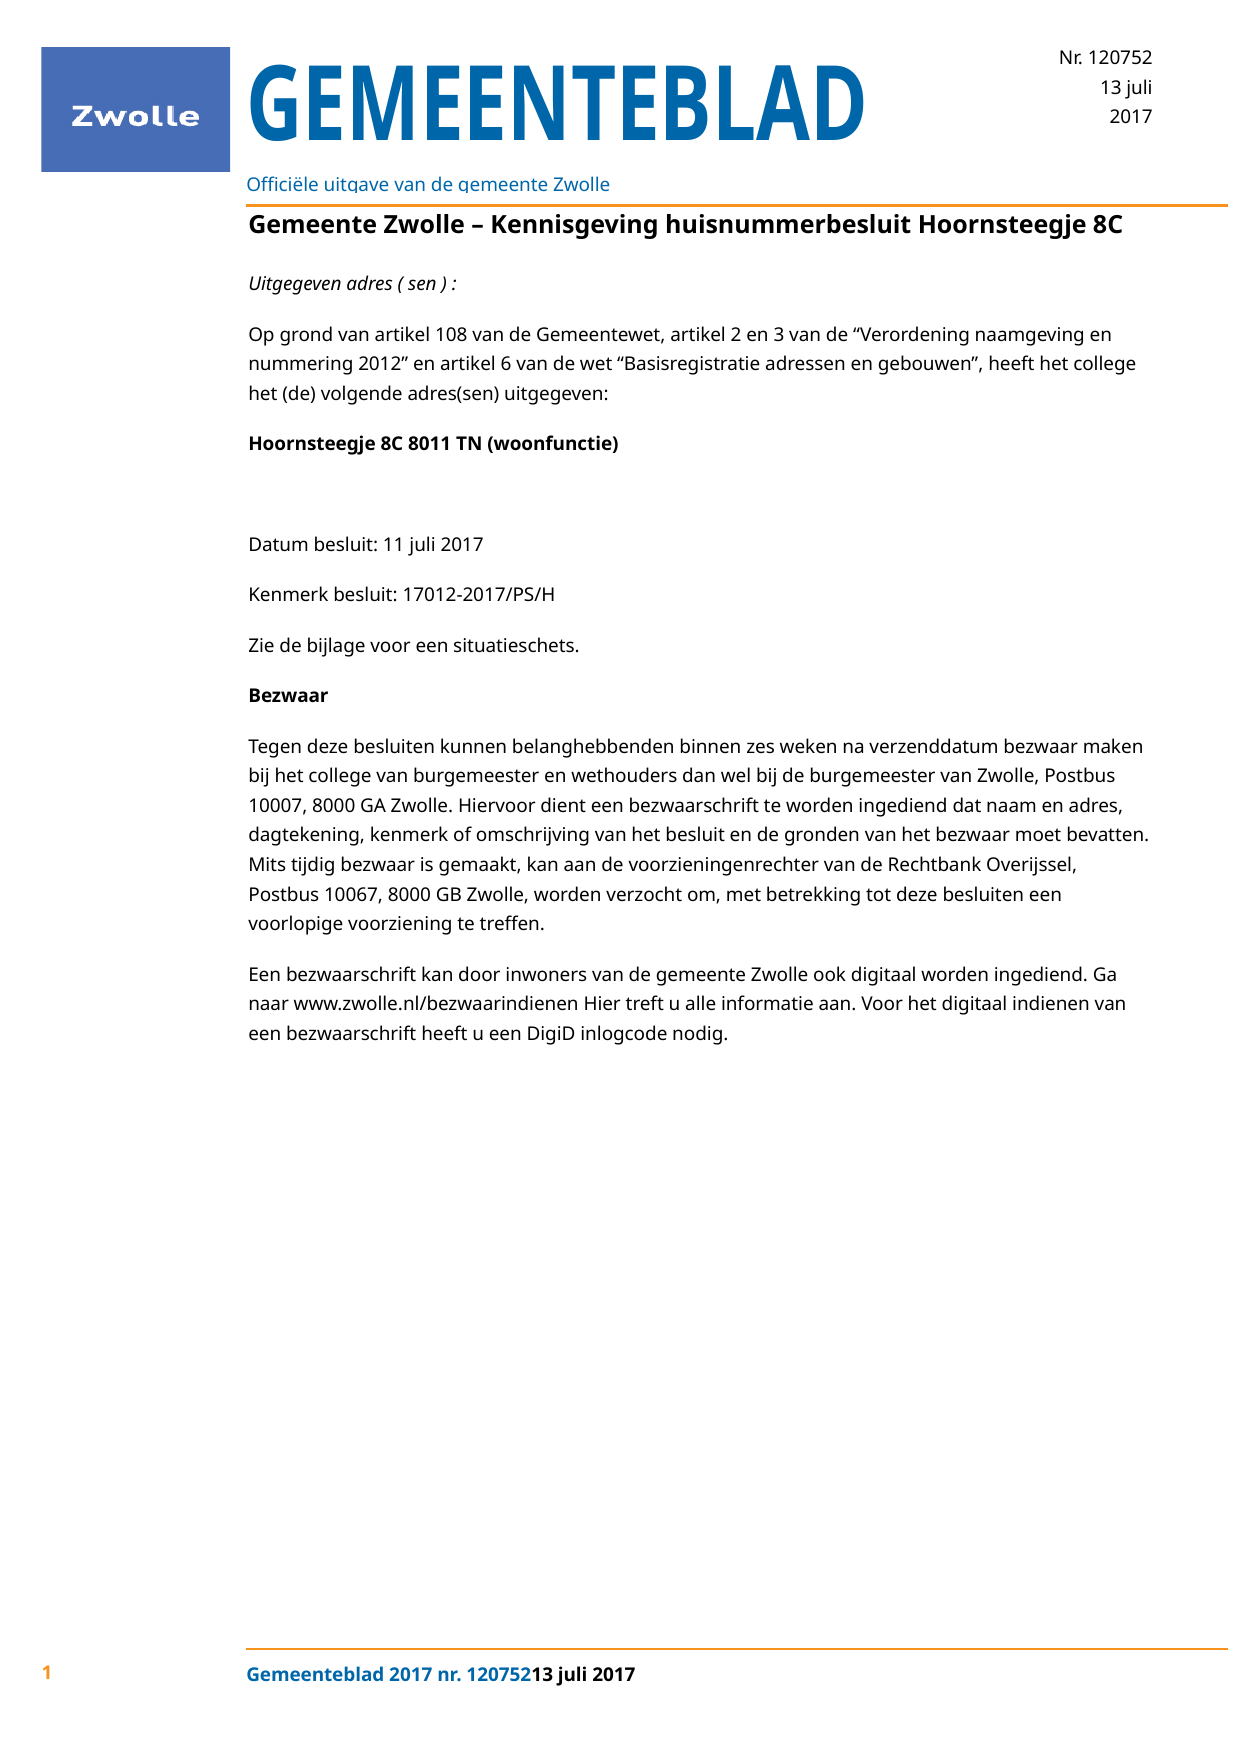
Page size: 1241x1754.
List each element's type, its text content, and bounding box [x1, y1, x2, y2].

text Hoornsteegje 8C 8011 TN (woonfunctie) [248, 430, 1152, 456]
text Datum besluit: 11 juli 2017 [248, 531, 1152, 557]
picture [41, 47, 231, 172]
text Op grond van artikel 108 van de Gemeentewet, artikel 2 en 3 van de “Verordening naamgeving en nummering 2012” en artikel 6 van de wet “Basisregistratie adressen en gebouwen”, heeft het college het (de) volgende adres(sen) uitgegeven: [248, 321, 1152, 406]
text Uitgegeven adres ( sen ) : [248, 270, 1152, 296]
text Een bezwaarschrift kan door inwoners van de gemeente Zwolle ook digitaal worden ingediend. Ga naar www.zwolle.nl/bezwaarindienen Hier treft u alle informatie aan. Voor het digitaal indienen van een bezwaarschrift heeft u een DigiD inlogcode nodig. [248, 961, 1152, 1046]
text Kenmerk besluit: 17012-2017/PS/H [248, 582, 1152, 607]
text Bezwaar [248, 682, 1152, 708]
text Gemeente Zwolle – Kennisgeving huisnummerbesluit Hoornsteegje 8C [248, 207, 1152, 241]
text Zie de bijlage voor een situatieschets. [248, 632, 1152, 658]
text Tegen deze besluiten kunnen belanghebbenden binnen zes weken na verzenddatum bezwaar maken bij het college van burgemeester en wethouders dan wel bij de burgemeester van Zwolle, Postbus 10007, 8000 GA Zwolle. Hiervoor dient een bezwaarschrift te worden ingediend dat naam en adres, dagtekening, kenmerk of omschrijving van het besluit en de gronden van het bezwaar moet bevatten. Mits tijdig bezwaar is gemaakt, kan aan de voorzieningenrechter van de Rechtbank Overijssel, Postbus 10067, 8000 GB Zwolle, worden verzocht om, met betrekking tot deze besluiten een voorlopige voorziening te treffen. [248, 733, 1152, 936]
